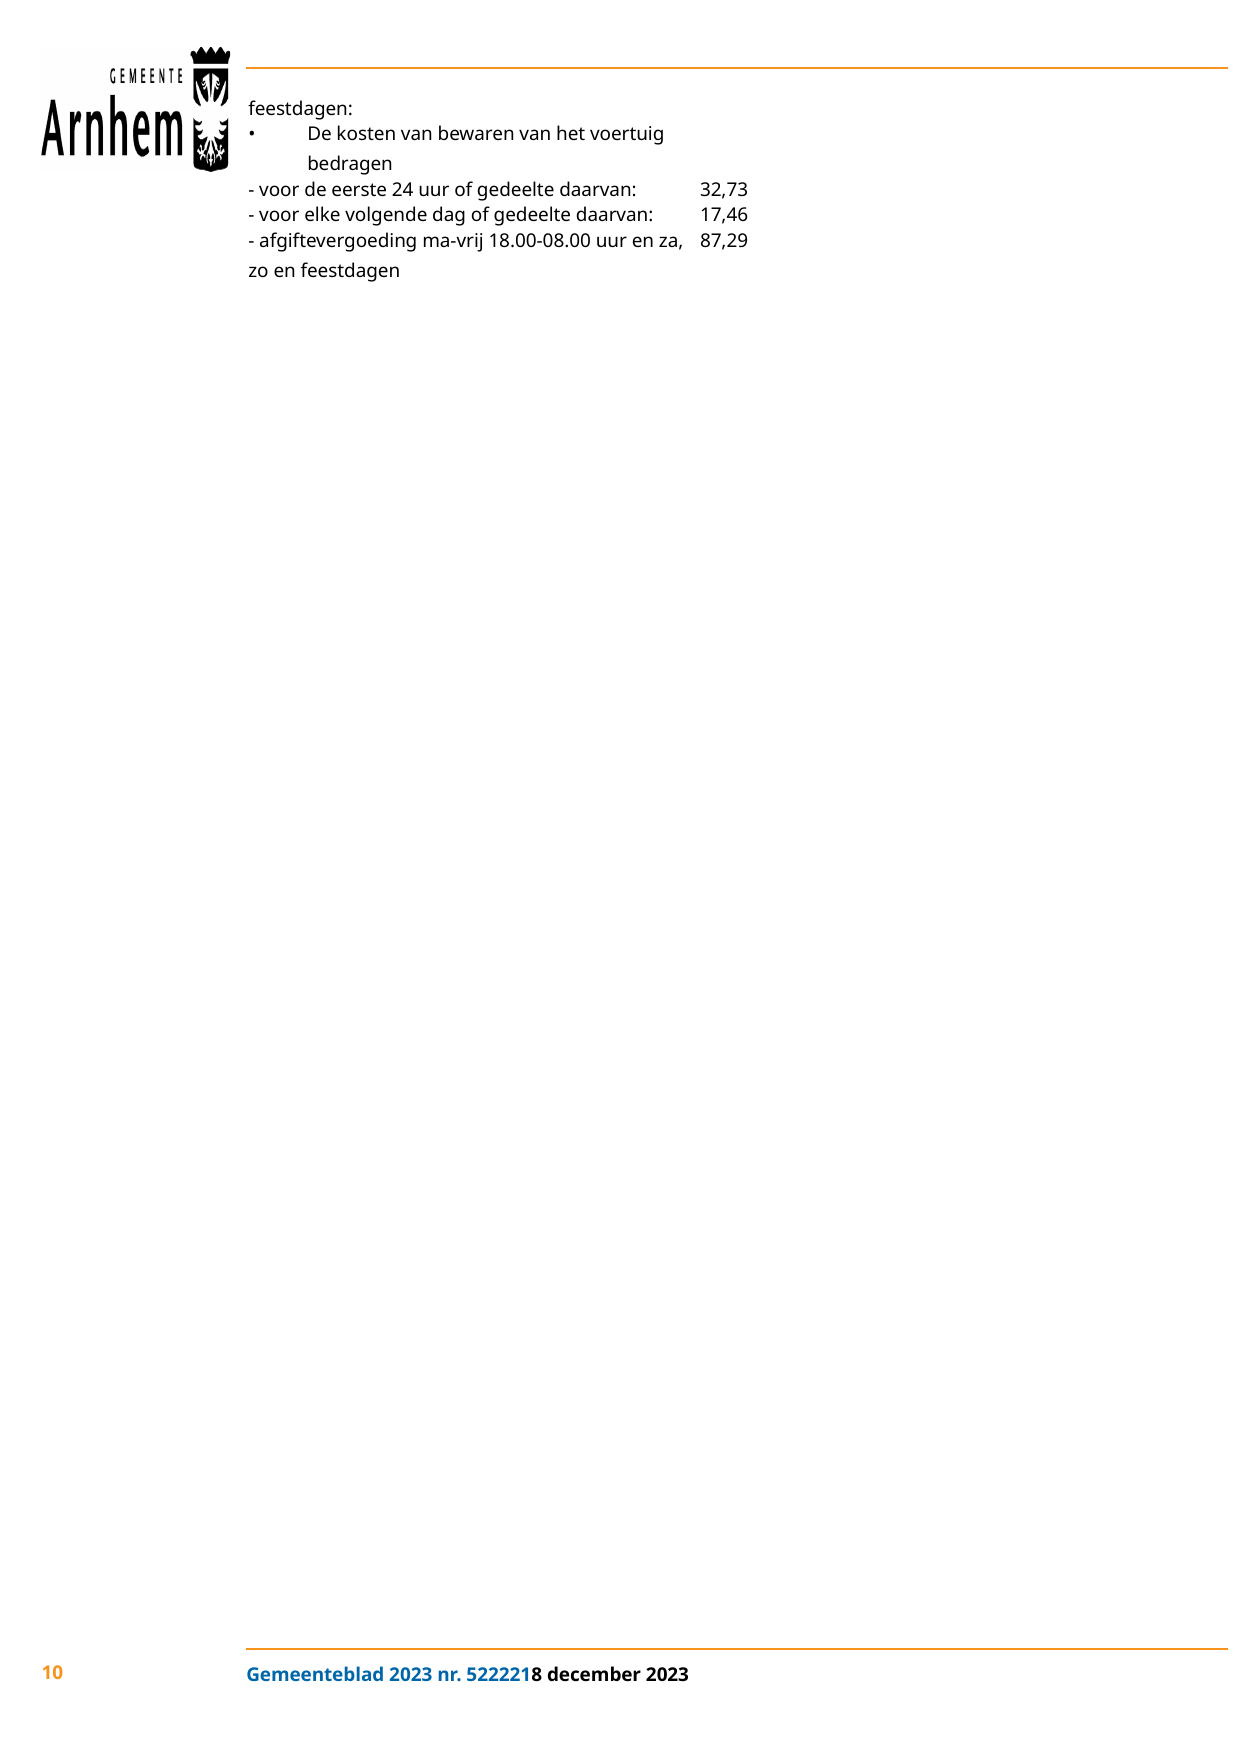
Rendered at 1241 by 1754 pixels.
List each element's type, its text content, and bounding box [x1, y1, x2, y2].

table_cell - voor elke volgende dag of gedeelte daarvan: [248, 202, 700, 227]
table_cell [700, 95, 1152, 121]
table_cell De kosten van bewaren van het voertuig bedragen [248, 121, 700, 176]
table_cell 17,46 [700, 202, 1152, 227]
table_cell 87,29 [700, 227, 1152, 283]
picture [41, 47, 231, 172]
table_cell 32,73 [700, 176, 1152, 202]
table_cell - voor de eerste 24 uur of gedeelte daarvan: [248, 176, 700, 202]
table_cell feestdagen: [248, 95, 700, 121]
table_cell [700, 121, 1152, 176]
table_cell - afgiftevergoeding ma-vrij 18.00-08.00 uur en za, zo en feestdagen [248, 227, 700, 283]
